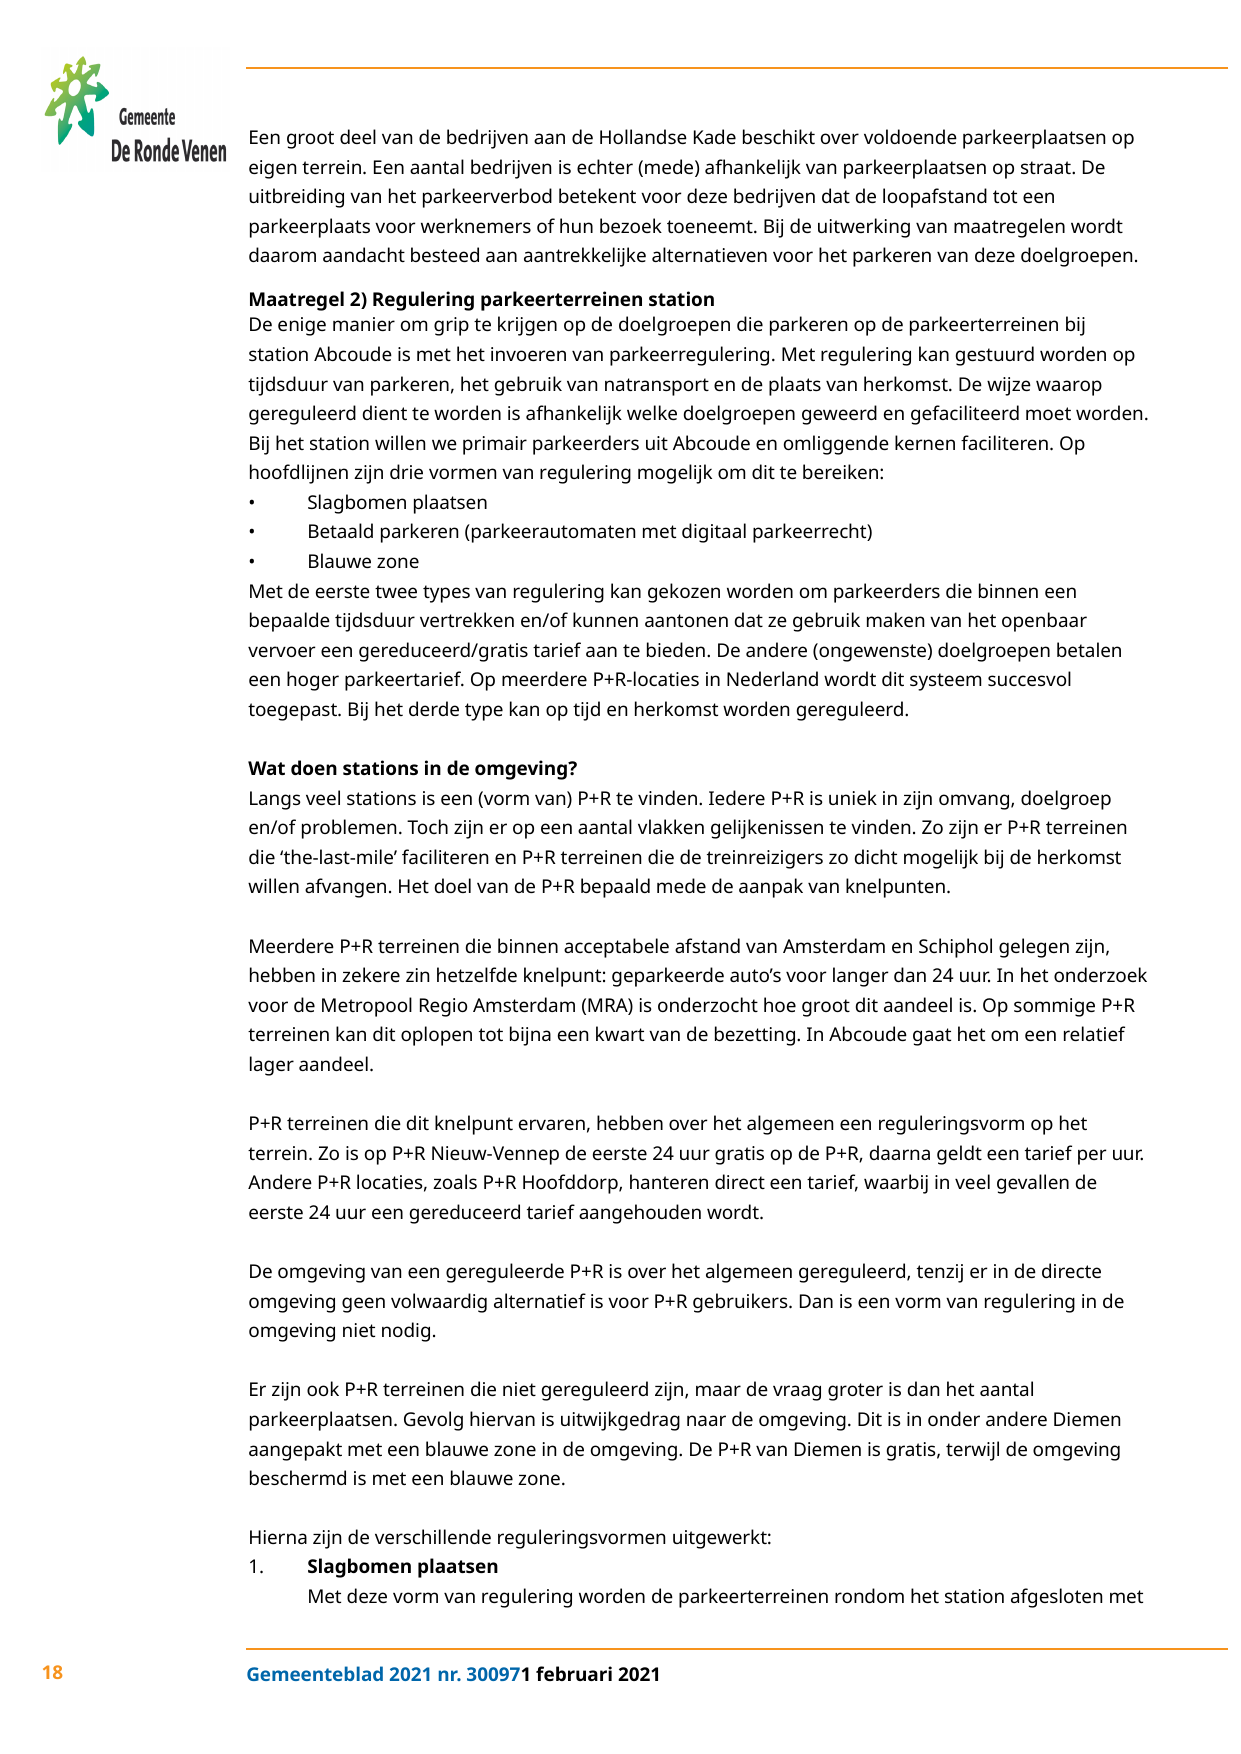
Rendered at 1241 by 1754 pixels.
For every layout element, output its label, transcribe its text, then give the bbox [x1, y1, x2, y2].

text Een groot deel van de bedrijven aan de Hollandse Kade beschikt over voldoende parkeerplaatsen op eigen terrein. Een aantal bedrijven is echter (mede) afhankelijk van parkeerplaatsen op straat. De uitbreiding van het parkeerverbod betekent voor deze bedrijven dat de loopafstand tot een parkeerplaats voor werknemers of hun bezoek toeneemt. Bij de uitwerking van maatregelen wordt daarom aandacht besteed aan aantrekkelijke alternatieven voor het parkeren van deze doelgroepen. [248, 124, 1152, 268]
text De enige manier om grip te krijgen op de doelgroepen die parkeren op de parkeerterreinen bij station Abcoude is met het invoeren van parkeerregulering. Met regulering kan gestuurd worden op tijdsduur van parkeren, het gebruik van natransport en de plaats van herkomst. De wijze waarop gereguleerd dient te worden is afhankelijk welke doelgroepen geweerd en gefaciliteerd moet worden. Bij het station willen we primair parkeerders uit Abcoude en omliggende kernen faciliteren. Op hoofdlijnen zijn drie vormen van regulering mogelijk om dit te bereiken: [248, 312, 1152, 485]
list Blauwe zone [248, 548, 1152, 574]
text Met de eerste twee types van regulering kan gekozen worden om parkeerders die binnen een bepaalde tijdsduur vertrekken en/of kunnen aantonen dat ze gebruik maken van het openbaar vervoer een gereduceerd/gratis tarief aan te bieden. De andere (ongewenste) doelgroepen betalen een hoger parkeertarief. Op meerdere P+R-locaties in Nederland wordt dit systeem succesvol toegepast. Bij het derde type kan op tijd en herkomst worden gereguleerd. [248, 578, 1152, 722]
text Maatregel 2) Regulering parkeerterreinen station [248, 286, 1152, 312]
list Betaald parkeren (parkeerautomaten met digitaal parkeerrecht) [248, 519, 1152, 544]
list Slagbomen plaatsen [248, 489, 1152, 515]
list Met deze vorm van regulering worden de parkeerterreinen rondom het station afgesloten met [248, 1583, 1152, 1609]
picture [41, 47, 231, 172]
text Hierna zijn de verschillende reguleringsvormen uitgewerkt: [248, 1524, 1152, 1550]
table_header Wat doen stations in de omgeving? Langs veel stations is een (vorm van) P+R te vinden. Iedere P+R is uniek in zijn omvang, doelgroep en/of problemen. Toch zijn er op een aantal vlakken gelijkenissen te vinden. Zo zijn er P+R terreinen die ‘the-last-mile’ faciliteren en P+R terreinen die de treinreizigers zo dicht mogelijk bij de herkomst willen afvangen. Het doel van de P+R bepaald mede de aanpak van knelpunten. Meerdere P+R terreinen die binnen acceptabele afstand van Amsterdam en Schiphol gelegen zijn, hebben in zekere zin hetzelfde knelpunt: geparkeerde auto’s voor langer dan 24 uur. In het onderzoek voor de Metropool Regio Amsterdam (MRA) is onderzocht hoe groot dit aandeel is. Op sommige P+R terreinen kan dit oplopen tot bijna een kwart van de bezetting. In Abcoude gaat het om een relatief lager aandeel. P+R terreinen die dit knelpunt ervaren, hebben over het algemeen een reguleringsvorm op het terrein. Zo is op P+R Nieuw-Vennep de eerste 24 uur gratis op de P+R, daarna geldt een tarief per uur. Andere P+R locaties, zoals P+R Hoofddorp, hanteren direct een tarief, waarbij in veel gevallen de eerste 24 uur een gereduceerd tarief aangehouden wordt. De omgeving van een gereguleerde P+R is over het algemeen gereguleerd, tenzij er in de directe omgeving geen volwaardig alternatief is voor P+R gebruikers. Dan is een vorm van regulering in de omgeving niet nodig. Er zijn ook P+R terreinen die niet gereguleerd zijn, maar de vraag groter is dan het aantal parkeerplaatsen. Gevolg hiervan is uitwijkgedrag naar de omgeving. Dit is in onder andere Diemen aangepakt met een blauwe zone in de omgeving. De P+R van Diemen is gratis, terwijl de omgeving beschermd is met een blauwe zone. [248, 755, 1152, 1491]
list Slagbomen plaatsen [248, 1553, 1152, 1579]
